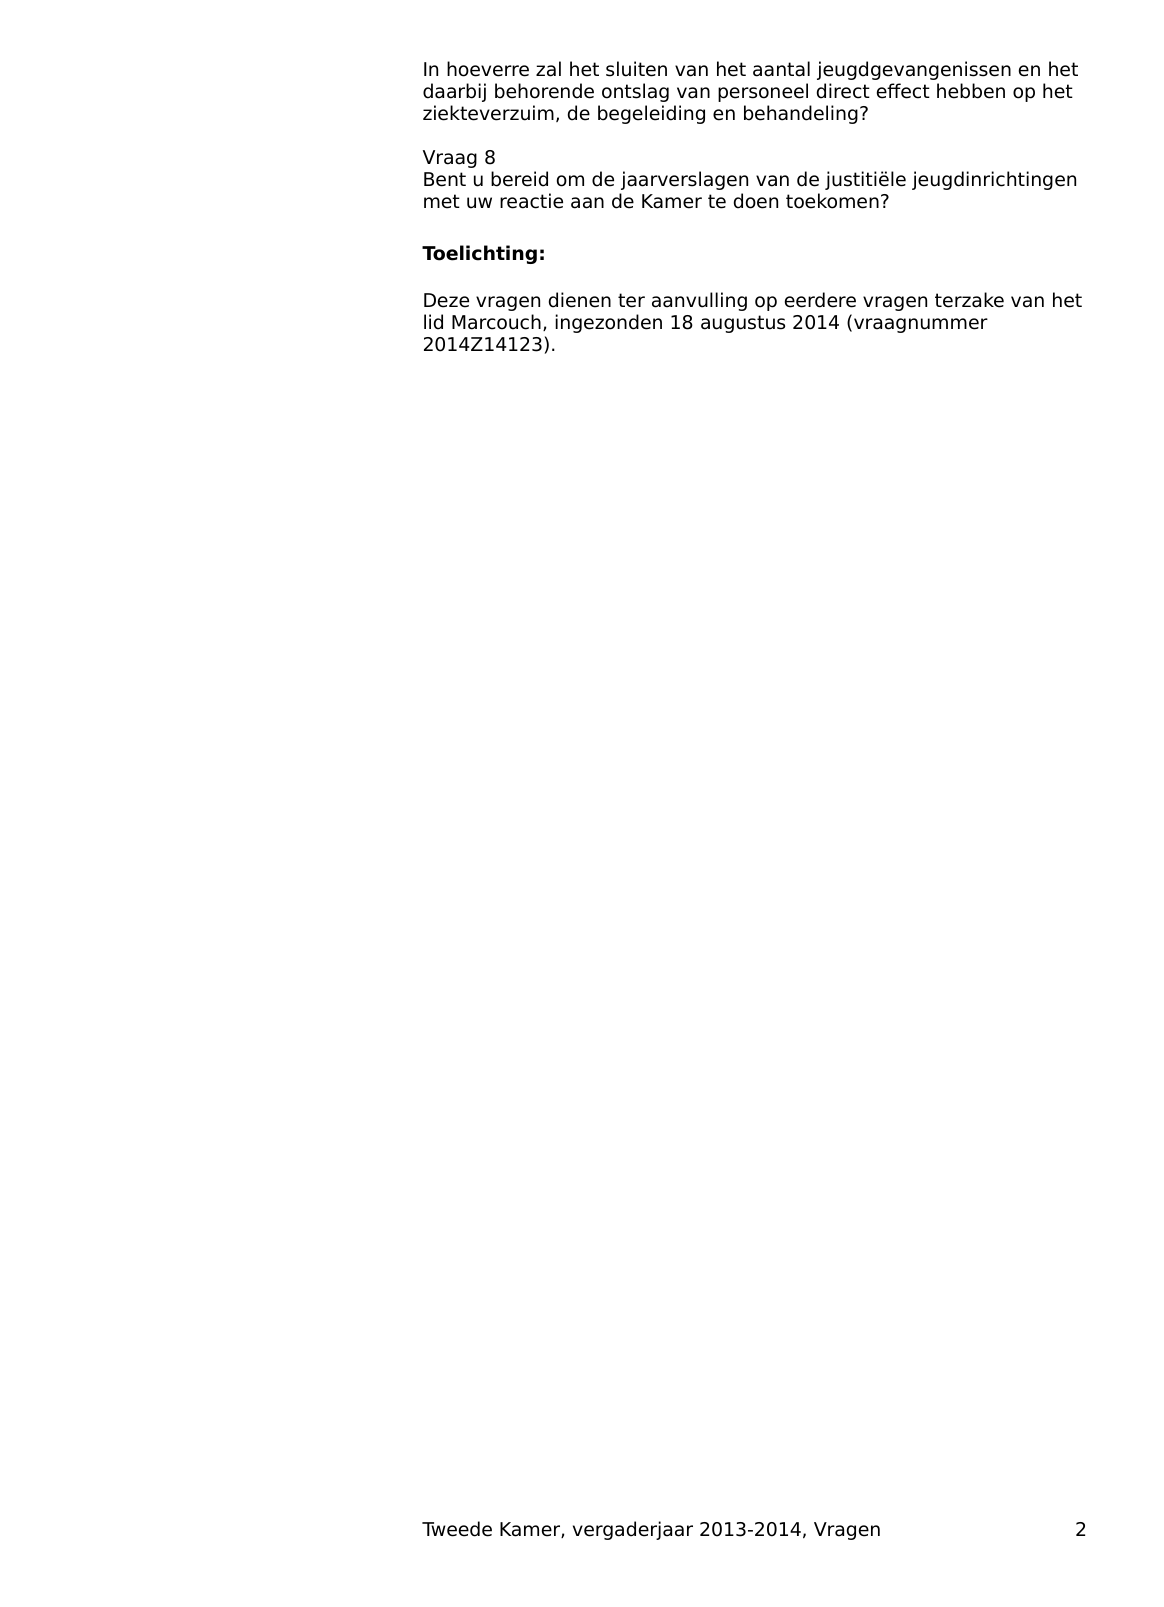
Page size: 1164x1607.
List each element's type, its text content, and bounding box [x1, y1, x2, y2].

text Vraag 8 [422, 147, 1087, 169]
text Bent u bereid om de jaarverslagen van de justitiële jeugdinrichtingen met uw reactie aan de Kamer te doen toekomen? [422, 169, 1087, 213]
text In hoeverre zal het sluiten van het aantal jeugdgevangenissen en het daarbij behorende ontslag van personeel direct effect hebben op het ziekteverzuim, de begeleiding en behandeling? [422, 59, 1087, 125]
text Deze vragen dienen ter aanvulling op eerdere vragen terzake van het lid Marcouch, ingezonden 18 augustus 2014 (vraagnummer 2014Z14123). [422, 290, 1087, 356]
subtitle Toelichting: [422, 243, 1087, 265]
